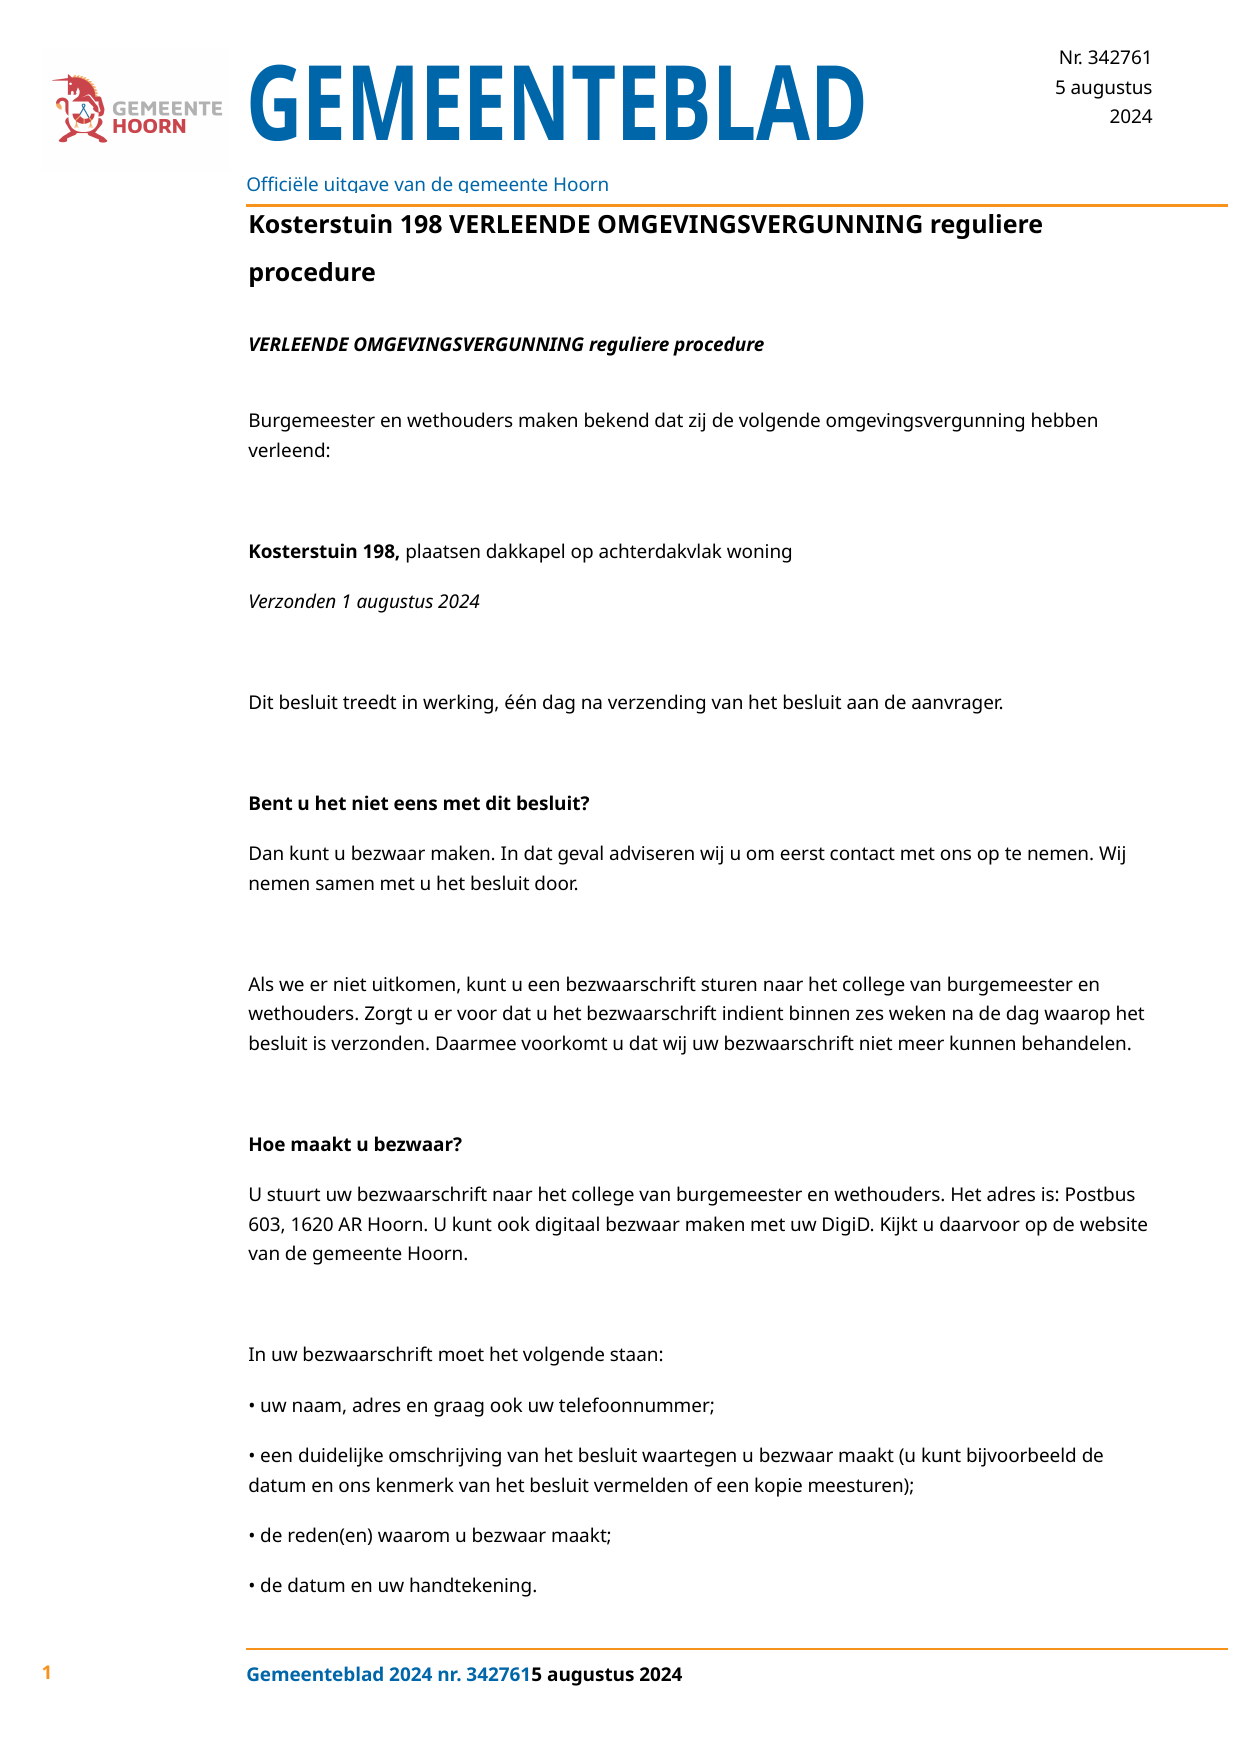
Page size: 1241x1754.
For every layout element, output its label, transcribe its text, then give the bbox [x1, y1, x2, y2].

text Hoe maakt u bezwaar? [248, 1131, 1152, 1157]
text Kosterstuin 198, plaatsen dakkapel op achterdakvlak woning [248, 538, 1152, 564]
text Als we er niet uitkomen, kunt u een bezwaarschrift sturen naar het college van burgemeester en wethouders. Zorgt u er voor dat u het bezwaarschrift indient binnen zes weken na de dag waarop het besluit is verzonden. Daarmee voorkomt u dat wij uw bezwaarschrift niet meer kunnen behandelen. [248, 971, 1152, 1056]
text Dan kunt u bezwaar maken. In dat geval adviseren wij u om eerst contact met ons op te nemen. Wij nemen samen met u het besluit door. [248, 841, 1152, 896]
text VERLEENDE OMGEVINGSVERGUNNING reguliere procedure [248, 331, 1152, 357]
text • uw naam, adres en graag ook uw telefoonnummer; [248, 1392, 1152, 1417]
picture [41, 47, 231, 172]
text • de datum en uw handtekening. [248, 1573, 1152, 1598]
text Bent u het niet eens met dit besluit? [248, 790, 1152, 816]
text • de reden(en) waarom u bezwaar maakt; [248, 1522, 1152, 1548]
text Dit besluit treedt in werking, één dag na verzending van het besluit aan de aanvrager. [248, 689, 1152, 715]
text In uw bezwaarschrift moet het volgende staan: [248, 1341, 1152, 1367]
text Kosterstuin 198 VERLEENDE OMGEVINGSVERGUNNING reguliere procedure [248, 207, 1152, 288]
text Burgemeester en wethouders maken bekend dat zij de volgende omgevingsvergunning hebben verleend: [248, 408, 1152, 463]
text U stuurt uw bezwaarschrift naar het college van burgemeester en wethouders. Het adres is: Postbus 603, 1620 AR Hoorn. U kunt ook digitaal bezwaar maken met uw DigiD. Kijkt u daarvoor op de website van de gemeente Hoorn. [248, 1181, 1152, 1266]
text Verzonden 1 augustus 2024 [248, 588, 1152, 614]
text • een duidelijke omschrijving van het besluit waartegen u bezwaar maakt (u kunt bijvoorbeeld de datum en ons kenmerk van het besluit vermelden of een kopie meesturen); [248, 1442, 1152, 1497]
